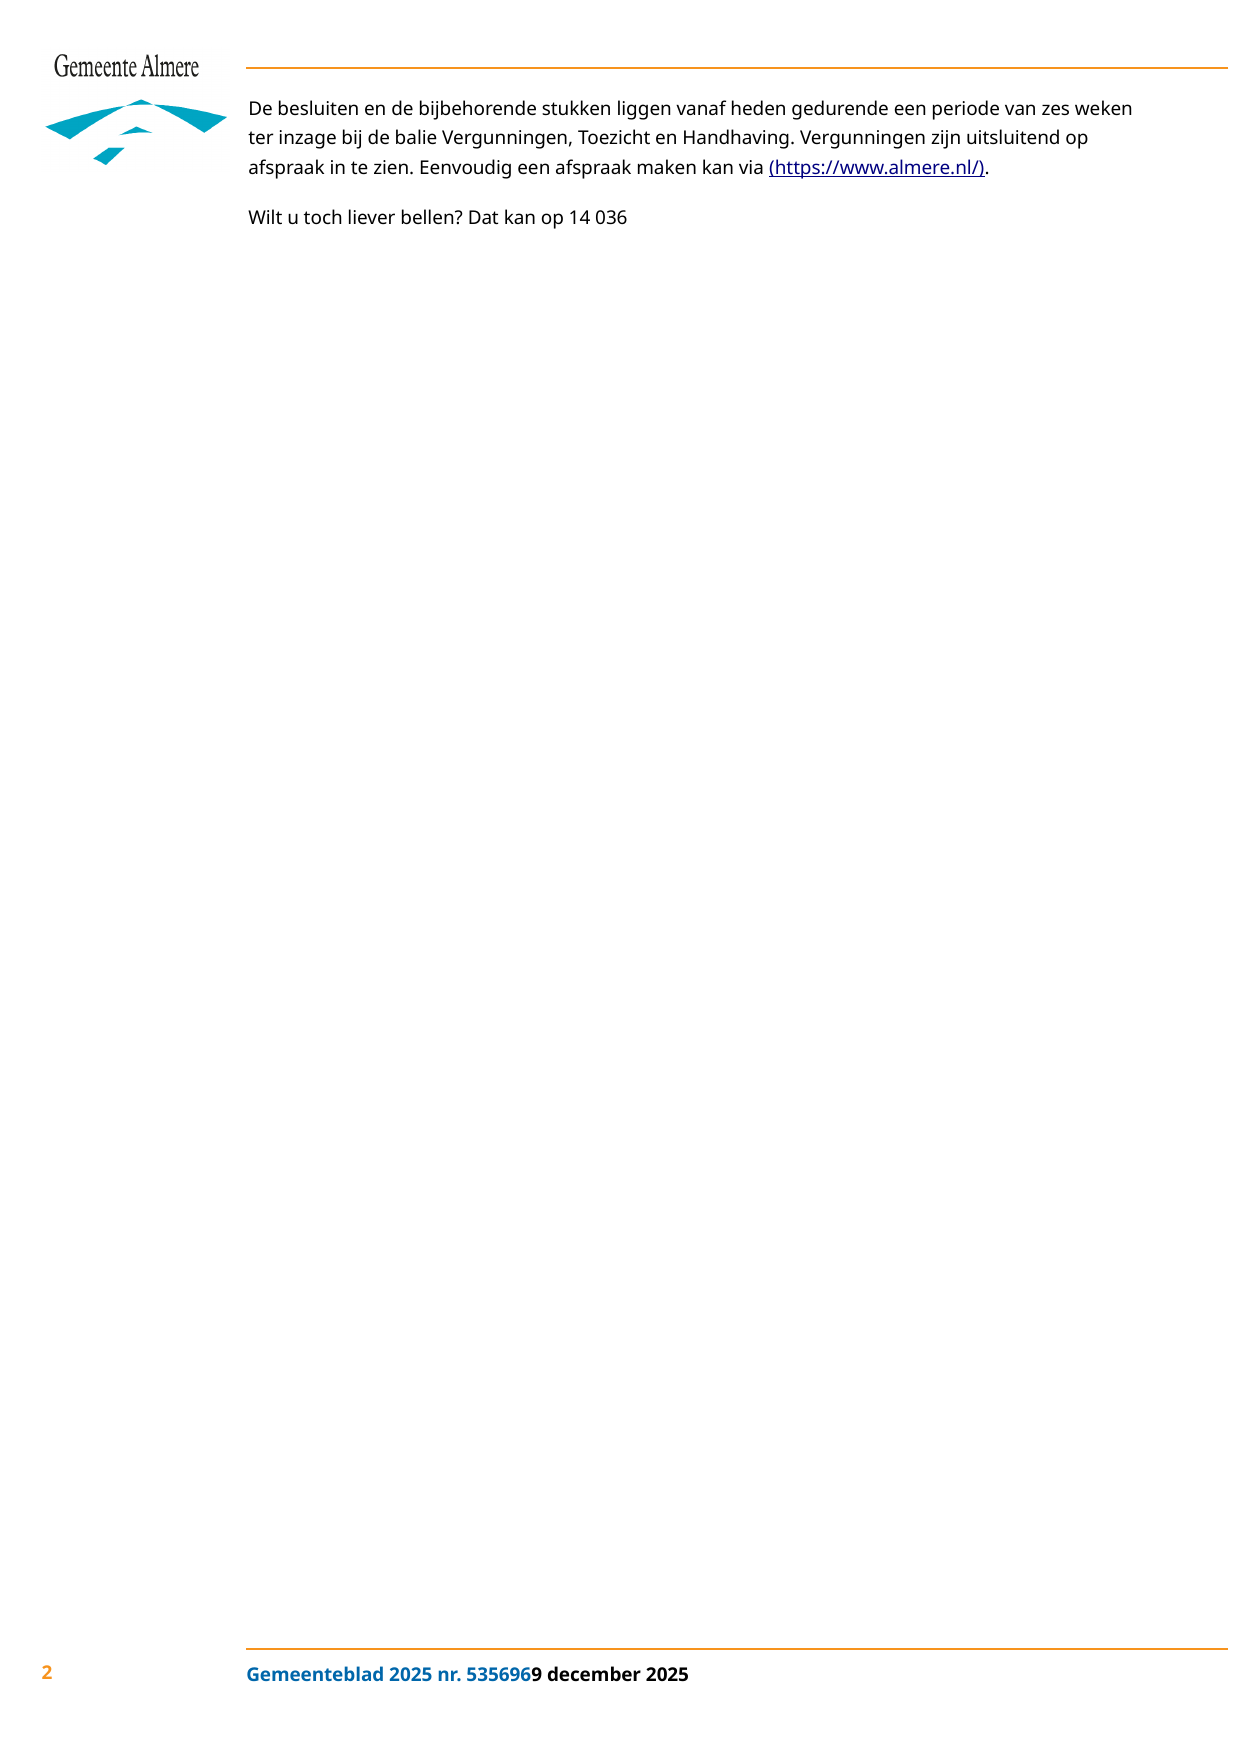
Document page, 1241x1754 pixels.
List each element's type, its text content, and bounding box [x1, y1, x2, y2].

text Wilt u toch liever bellen? Dat kan op 14 036 [248, 204, 1152, 230]
picture [41, 47, 231, 172]
text De besluiten en de bijbehorende stukken liggen vanaf heden gedurende een periode van zes weken ter inzage bij de balie Vergunningen, Toezicht en Handhaving. Vergunningen zijn uitsluitend op afspraak in te zien. Eenvoudig een afspraak maken kan via (https://www.almere.nl/). [248, 95, 1152, 180]
